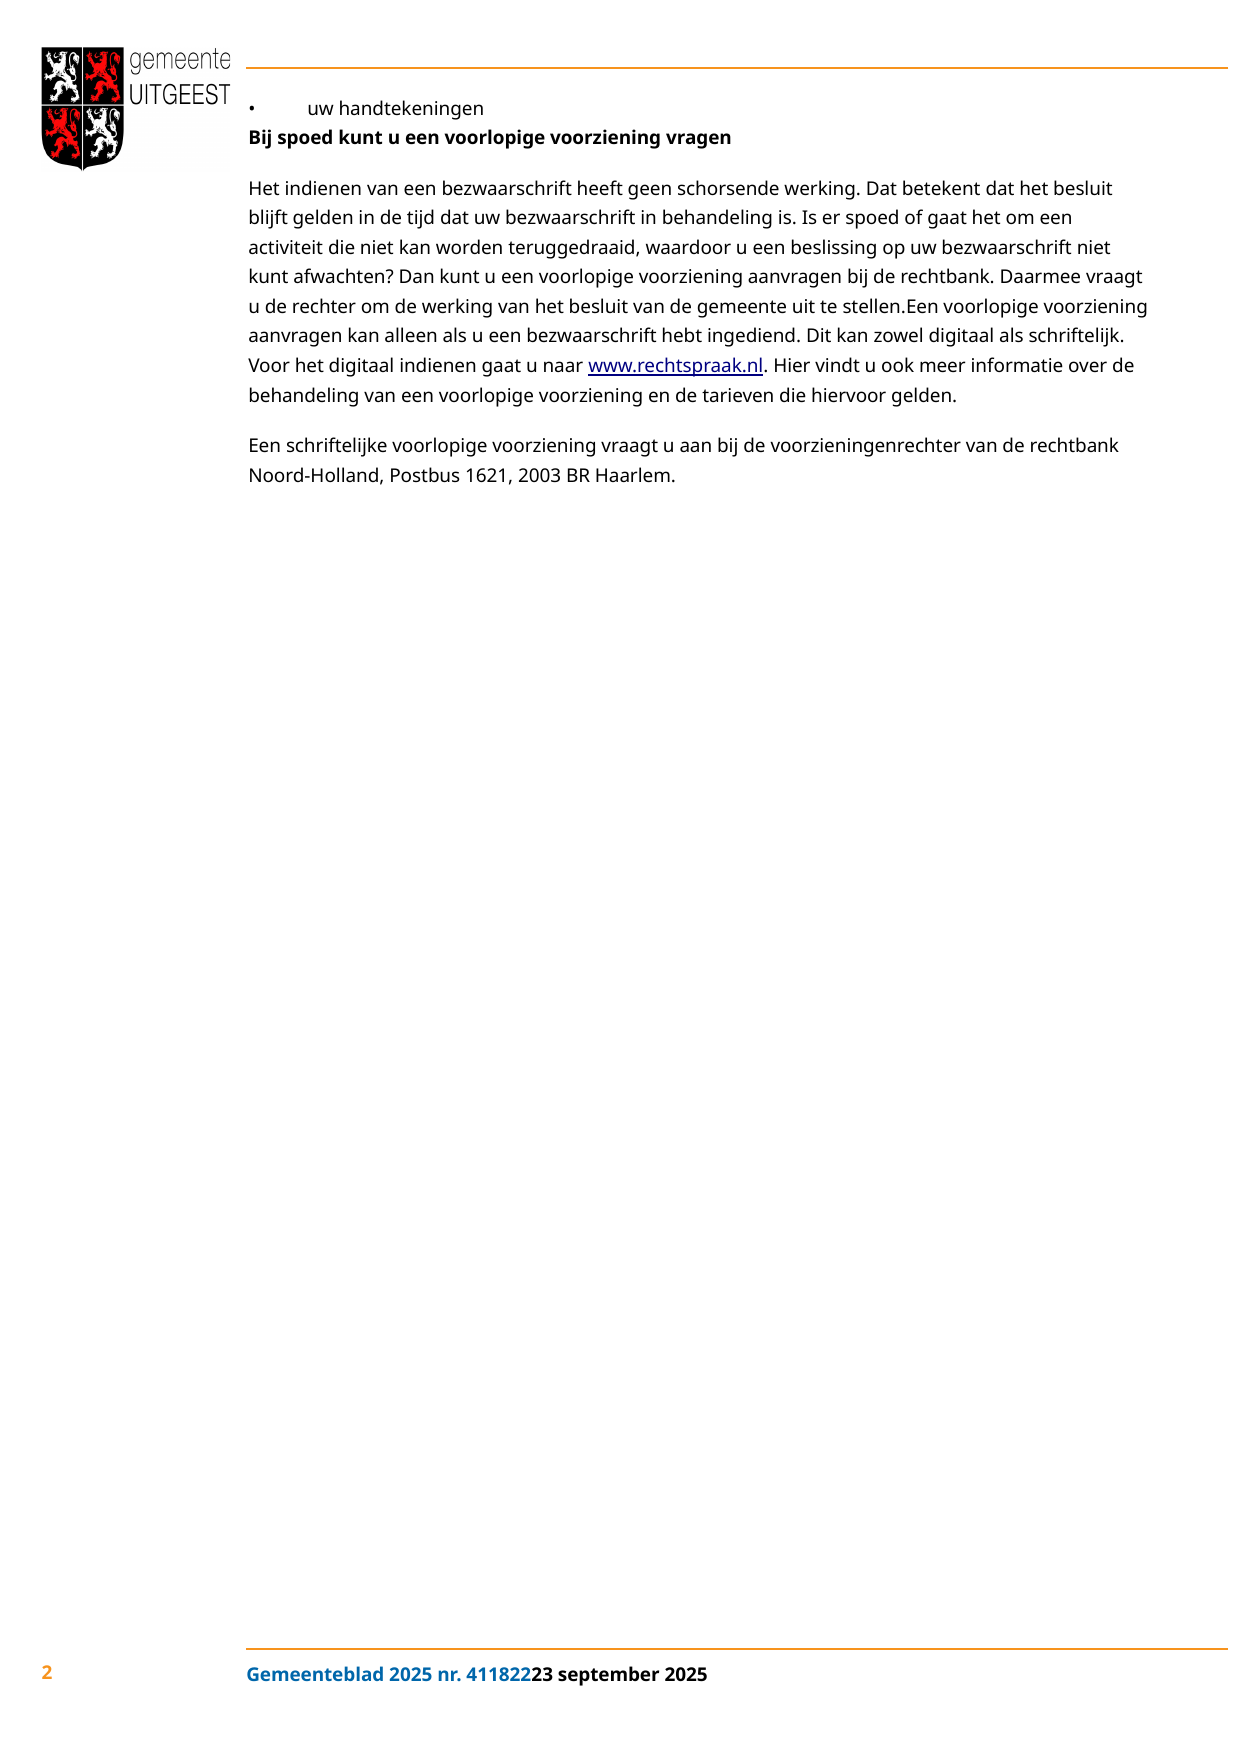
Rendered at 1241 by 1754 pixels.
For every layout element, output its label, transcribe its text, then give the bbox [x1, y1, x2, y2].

text Een schriftelijke voorlopige voorziening vraagt u aan bij de voorzieningenrechter van de rechtbank Noord-Holland, Postbus 1621, 2003 BR Haarlem. [248, 432, 1152, 488]
picture [41, 47, 231, 172]
list uw handtekeningen [248, 95, 1152, 121]
text Het indienen van een bezwaarschrift heeft geen schorsende werking. Dat betekent dat het besluit blijft gelden in de tijd dat uw bezwaarschrift in behandeling is. Is er spoed of gaat het om een activiteit die niet kan worden teruggedraaid, waardoor u een beslissing op uw bezwaarschrift niet kunt afwachten? Dan kunt u een voorlopige voorziening aanvragen bij de rechtbank. Daarmee vraagt u de rechter om de werking van het besluit van de gemeente uit te stellen.Een voorlopige voorziening aanvragen kan alleen als u een bezwaarschrift hebt ingediend. Dit kan zowel digitaal als schriftelijk. Voor het digitaal indienen gaat u naar www.rechtspraak.nl. Hier vindt u ook meer informatie over de behandeling van een voorlopige voorziening en de tarieven die hiervoor gelden. [248, 175, 1152, 408]
text Bij spoed kunt u een voorlopige voorziening vragen [248, 124, 1152, 150]
